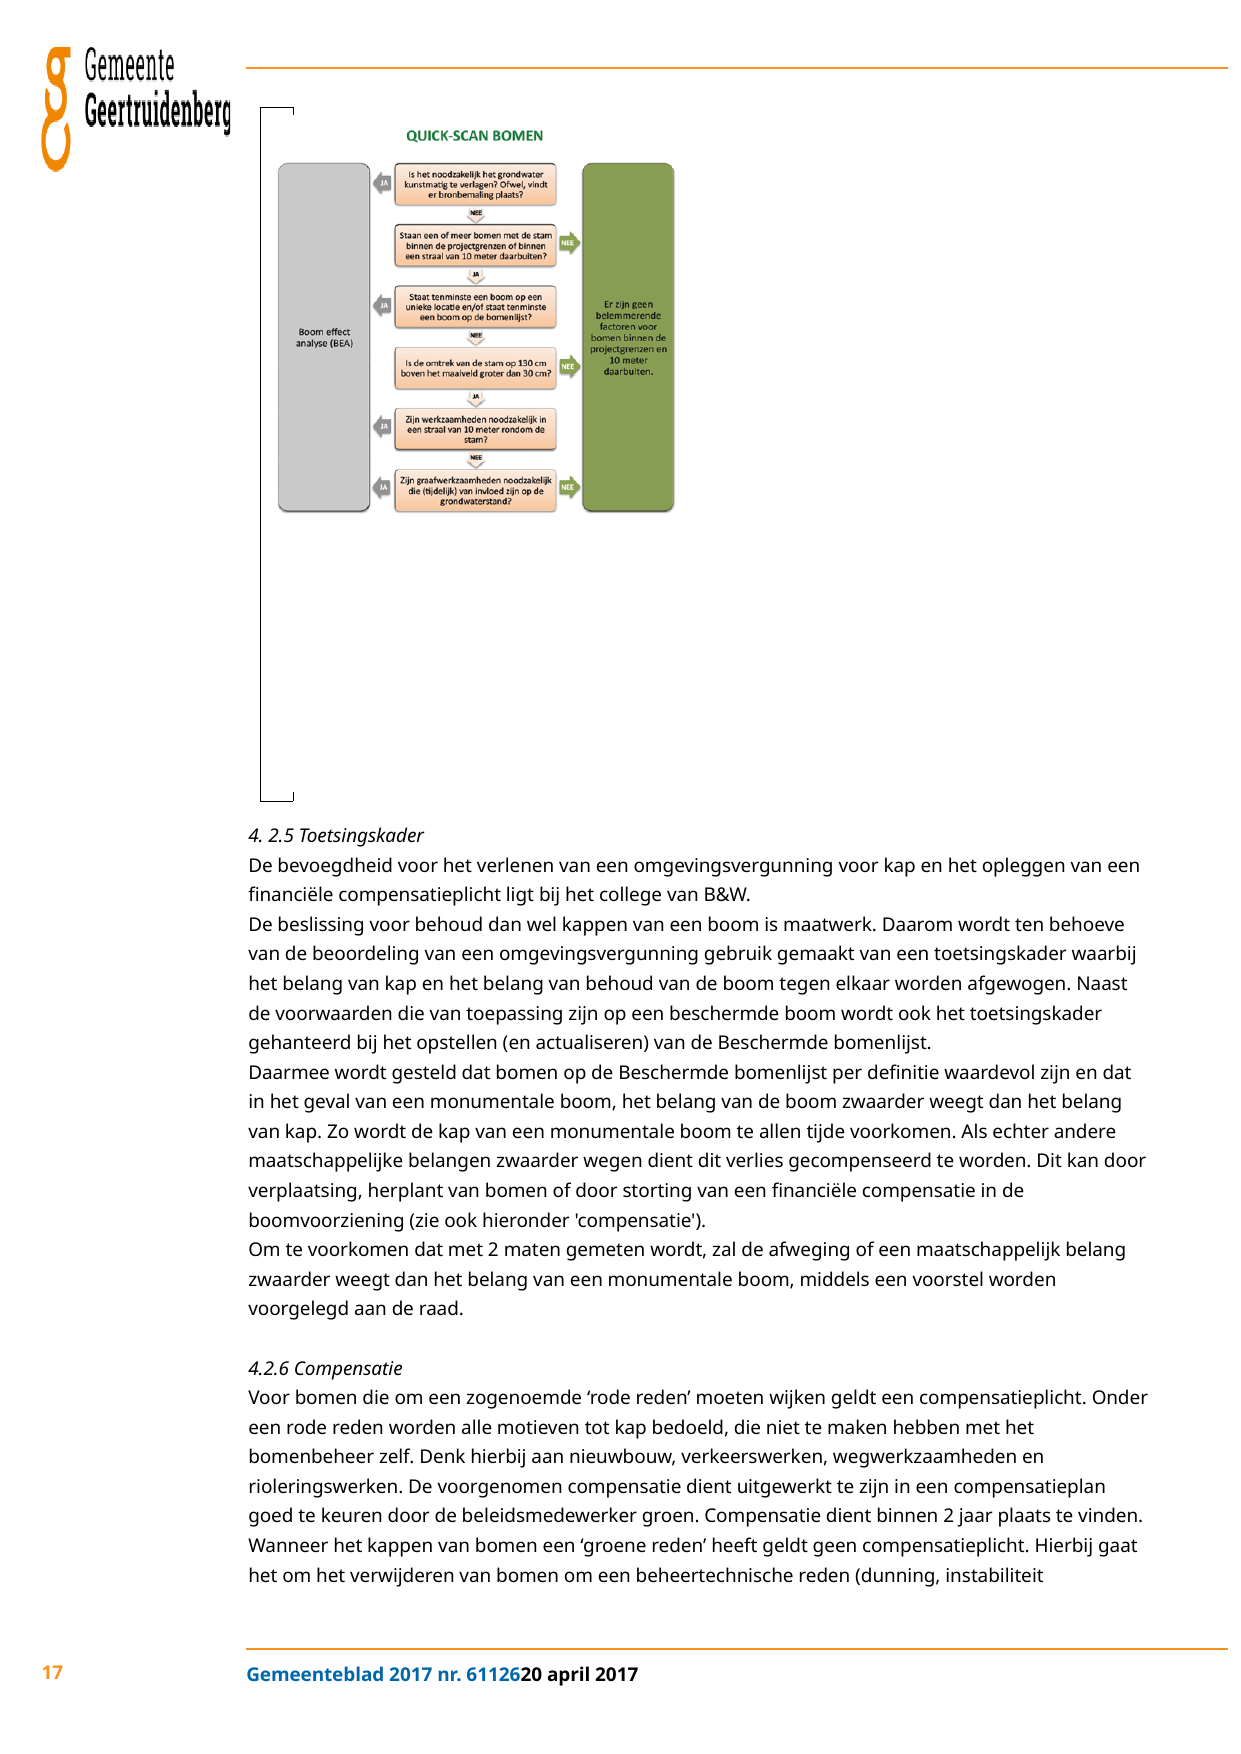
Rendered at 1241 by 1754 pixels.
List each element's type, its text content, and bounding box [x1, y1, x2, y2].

text Wanneer het kappen van bomen een ‘groene reden’ heeft geldt geen compensatieplicht. Hierbij gaat het om het verwijderen van bomen om een beheertechnische reden (dunning, instabiliteit [248, 1532, 1152, 1587]
picture [268, 115, 1173, 792]
text 4.2.6 Compensatie [248, 1355, 1152, 1380]
picture [41, 47, 231, 172]
text Daarmee wordt gesteld dat bomen op de Beschermde bomenlijst per definitie waardevol zijn en dat in het geval van een monumentale boom, het belang van de boom zwaarder weegt dan het belang van kap. Zo wordt de kap van een monumentale boom te allen tijde voorkomen. Als echter andere maatschappelijke belangen zwaarder wegen dient dit verlies gecompenseerd te worden. Dit kan door verplaatsing, herplant van bomen of door storting van een financiële compensatie in de boomvoorziening (zie ook hieronder 'compensatie'). [248, 1059, 1152, 1232]
text Voor bomen die om een zogenoemde ‘rode reden’ moeten wijken geldt een compensatieplicht. Onder een rode reden worden alle motieven tot kap bedoeld, die niet te maken hebben met het bomenbeheer zelf. Denk hierbij aan nieuwbouw, verkeerswerken, wegwerkzaamheden en rioleringswerken. De voorgenomen compensatie dient uitgewerkt te zijn in een compensatieplan goed te keuren door de beleidsmedewerker groen. Compensatie dient binnen 2 jaar plaats te vinden. [248, 1384, 1152, 1528]
text 4. 2.5 Toetsingskader [248, 822, 1152, 848]
text De bevoegdheid voor het verlenen van een omgevingsvergunning voor kap en het opleggen van een financiële compensatieplicht ligt bij het college van B&W. [248, 852, 1152, 907]
text Om te voorkomen dat met 2 maten gemeten wordt, zal de afweging of een maatschappelijk belang zwaarder weegt dan het belang van een monumentale boom, middels een voorstel worden voorgelegd aan de raad. [248, 1236, 1152, 1321]
text De beslissing voor behoud dan wel kappen van een boom is maatwerk. Daarom wordt ten behoeve van de beoordeling van een omgevingsvergunning gebruik gemaakt van een toetsingskader waarbij het belang van kap en het belang van behoud van de boom tegen elkaar worden afgewogen. Naast de voorwaarden die van toepassing zijn op een beschermde boom wordt ook het toetsingskader gehanteerd bij het opstellen (en actualiseren) van de Beschermde bomenlijst. [248, 911, 1152, 1055]
